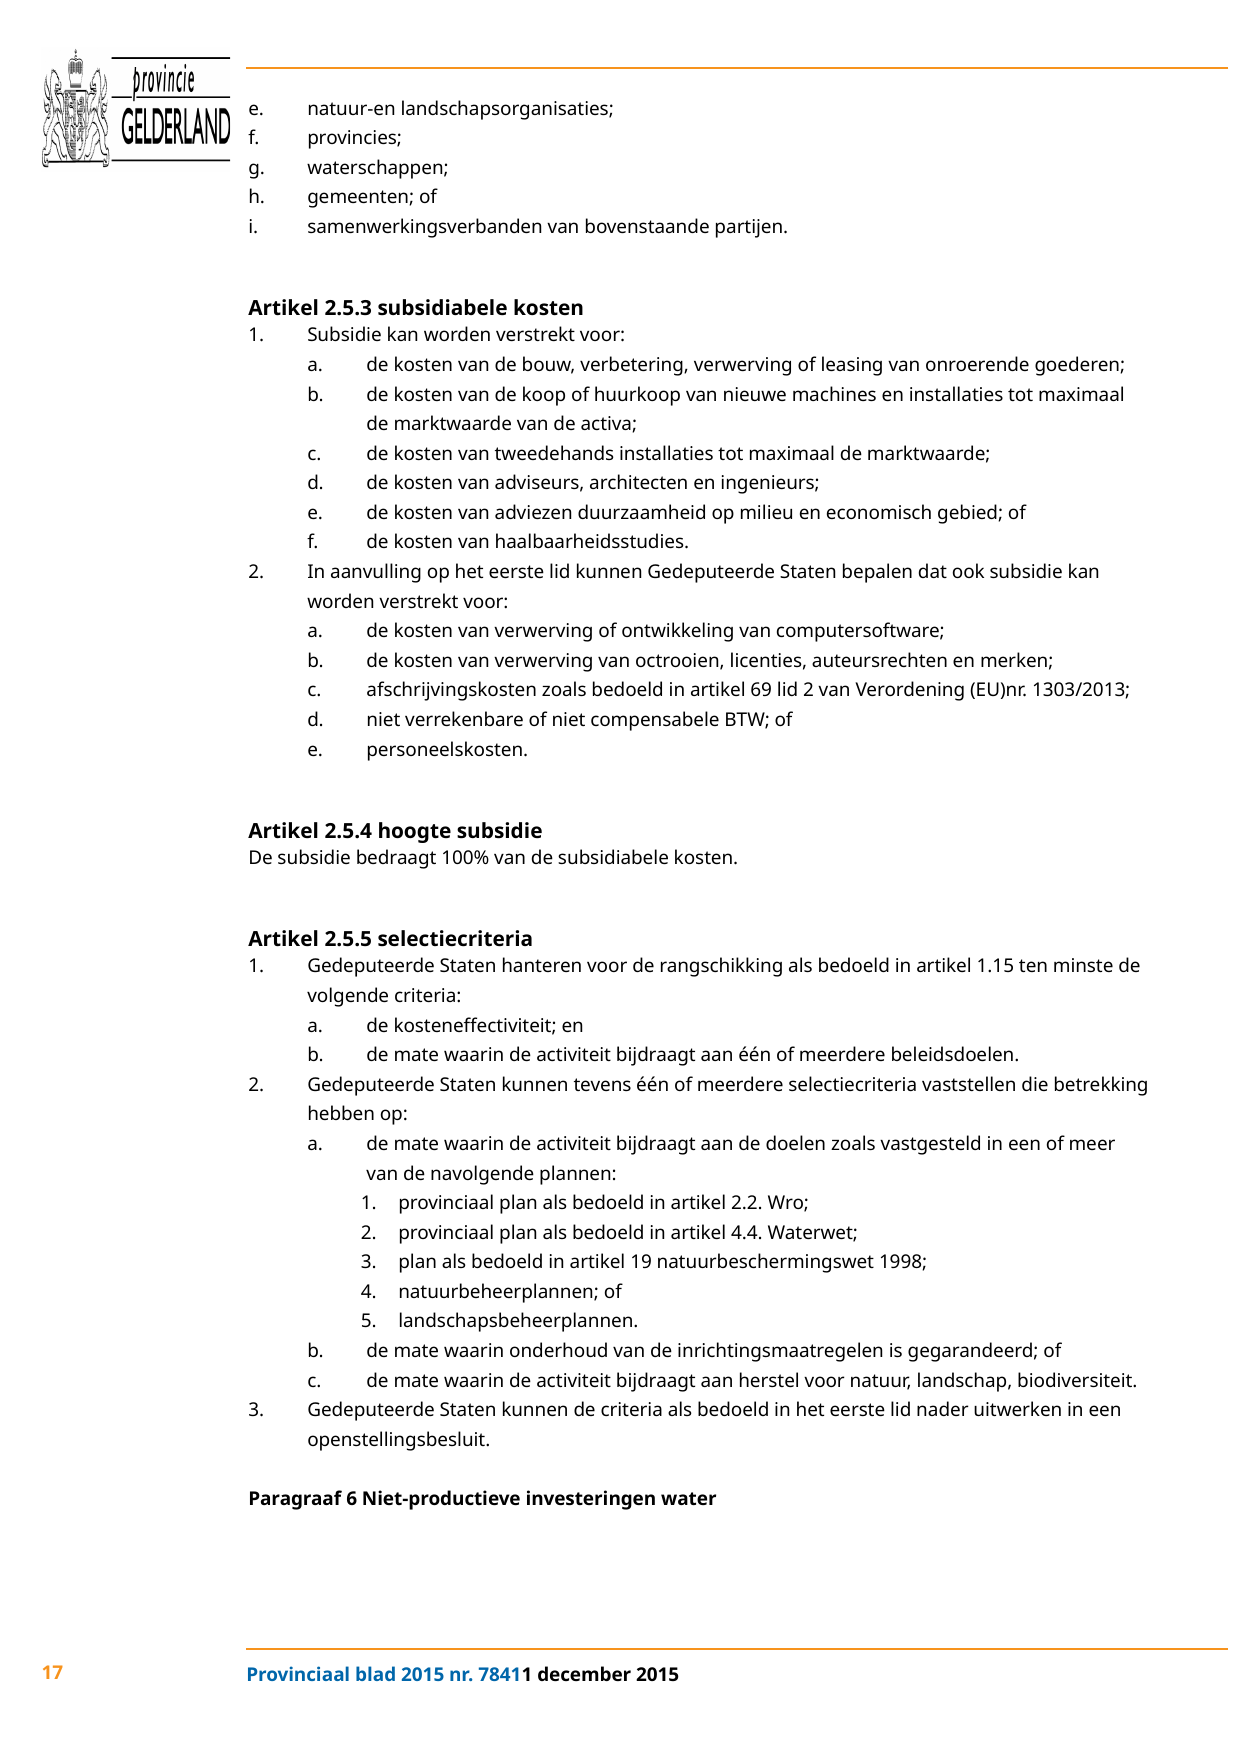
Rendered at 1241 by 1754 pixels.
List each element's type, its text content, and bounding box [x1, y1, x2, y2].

text Artikel 2.5.3 subsidiabele kosten [248, 293, 1152, 322]
list de kosten van verwerving van octrooien, licenties, auteursrechten en merken; [307, 647, 1152, 673]
list de kosten van haalbaarheidsstudies. [307, 529, 1152, 554]
list Gedeputeerde Staten kunnen tevens één of meerdere selectiecriteria vaststellen die betrekking hebben op: [248, 1071, 1152, 1126]
list de mate waarin de activiteit bijdraagt aan de doelen zoals vastgesteld in een of meer van de navolgende plannen: [307, 1130, 1152, 1185]
list plan als bedoeld in artikel 19 natuurbeschermingswet 1998; [361, 1248, 1152, 1274]
text Paragraaf 6 Niet-productieve investeringen water [248, 1485, 1152, 1511]
list de kosten van de bouw, verbetering, verwerving of leasing van onroerende goederen; [307, 351, 1152, 377]
list de mate waarin onderhoud van de inrichtingsmaatregelen is gegarandeerd; of [307, 1337, 1152, 1363]
list natuurbeheerplannen; of [361, 1278, 1152, 1304]
list niet verrekenbare of niet compensabele BTW; of [307, 706, 1152, 732]
list In aanvulling op het eerste lid kunnen Gedeputeerde Staten bepalen dat ook subsidie kan worden verstrekt voor: [248, 558, 1152, 613]
list de kosten van adviseurs, architecten en ingenieurs; [307, 469, 1152, 495]
list landschapsbeheerplannen. [361, 1308, 1152, 1333]
list personeelskosten. [307, 736, 1152, 761]
picture [41, 47, 231, 172]
list Gedeputeerde Staten kunnen de criteria als bedoeld in het eerste lid nader uitwerken in een openstellingsbesluit. [248, 1396, 1152, 1452]
text Artikel 2.5.5 selectiecriteria [248, 924, 1152, 953]
list gemeenten; of [248, 183, 1152, 209]
list de mate waarin de activiteit bijdraagt aan herstel voor natuur, landschap, biodiversiteit. [307, 1367, 1152, 1392]
list de kosten van adviezen duurzaamheid op milieu en economisch gebied; of [307, 499, 1152, 525]
list waterschappen; [248, 154, 1152, 180]
list de kosten van verwerving of ontwikkeling van computersoftware; [307, 617, 1152, 643]
list afschrijvingskosten zoals bedoeld in artikel 69 lid 2 van Verordening (EU)nr. 1303/2013; [307, 677, 1152, 702]
list samenwerkingsverbanden van bovenstaande partijen. [248, 213, 1152, 239]
list provinciaal plan als bedoeld in artikel 2.2. Wro; [361, 1189, 1152, 1215]
list Gedeputeerde Staten hanteren voor de rangschikking als bedoeld in artikel 1.15 ten minste de volgende criteria: [248, 953, 1152, 1008]
list Subsidie kan worden verstrekt voor: [248, 322, 1152, 347]
list provinciaal plan als bedoeld in artikel 4.4. Waterwet; [361, 1219, 1152, 1244]
list de kosteneffectiviteit; en [307, 1012, 1152, 1037]
list de mate waarin de activiteit bijdraagt aan één of meerdere beleidsdoelen. [307, 1041, 1152, 1067]
list de kosten van tweedehands installaties tot maximaal de marktwaarde; [307, 440, 1152, 466]
text De subsidie bedraagt 100% van de subsidiabele kosten. [248, 844, 1152, 870]
list provincies; [248, 124, 1152, 150]
text Artikel 2.5.4 hoogte subsidie [248, 816, 1152, 844]
list natuur-en landschapsorganisaties; [248, 95, 1152, 121]
list de kosten van de koop of huurkoop van nieuwe machines en installaties tot maximaal de marktwaarde van de activa; [307, 381, 1152, 436]
